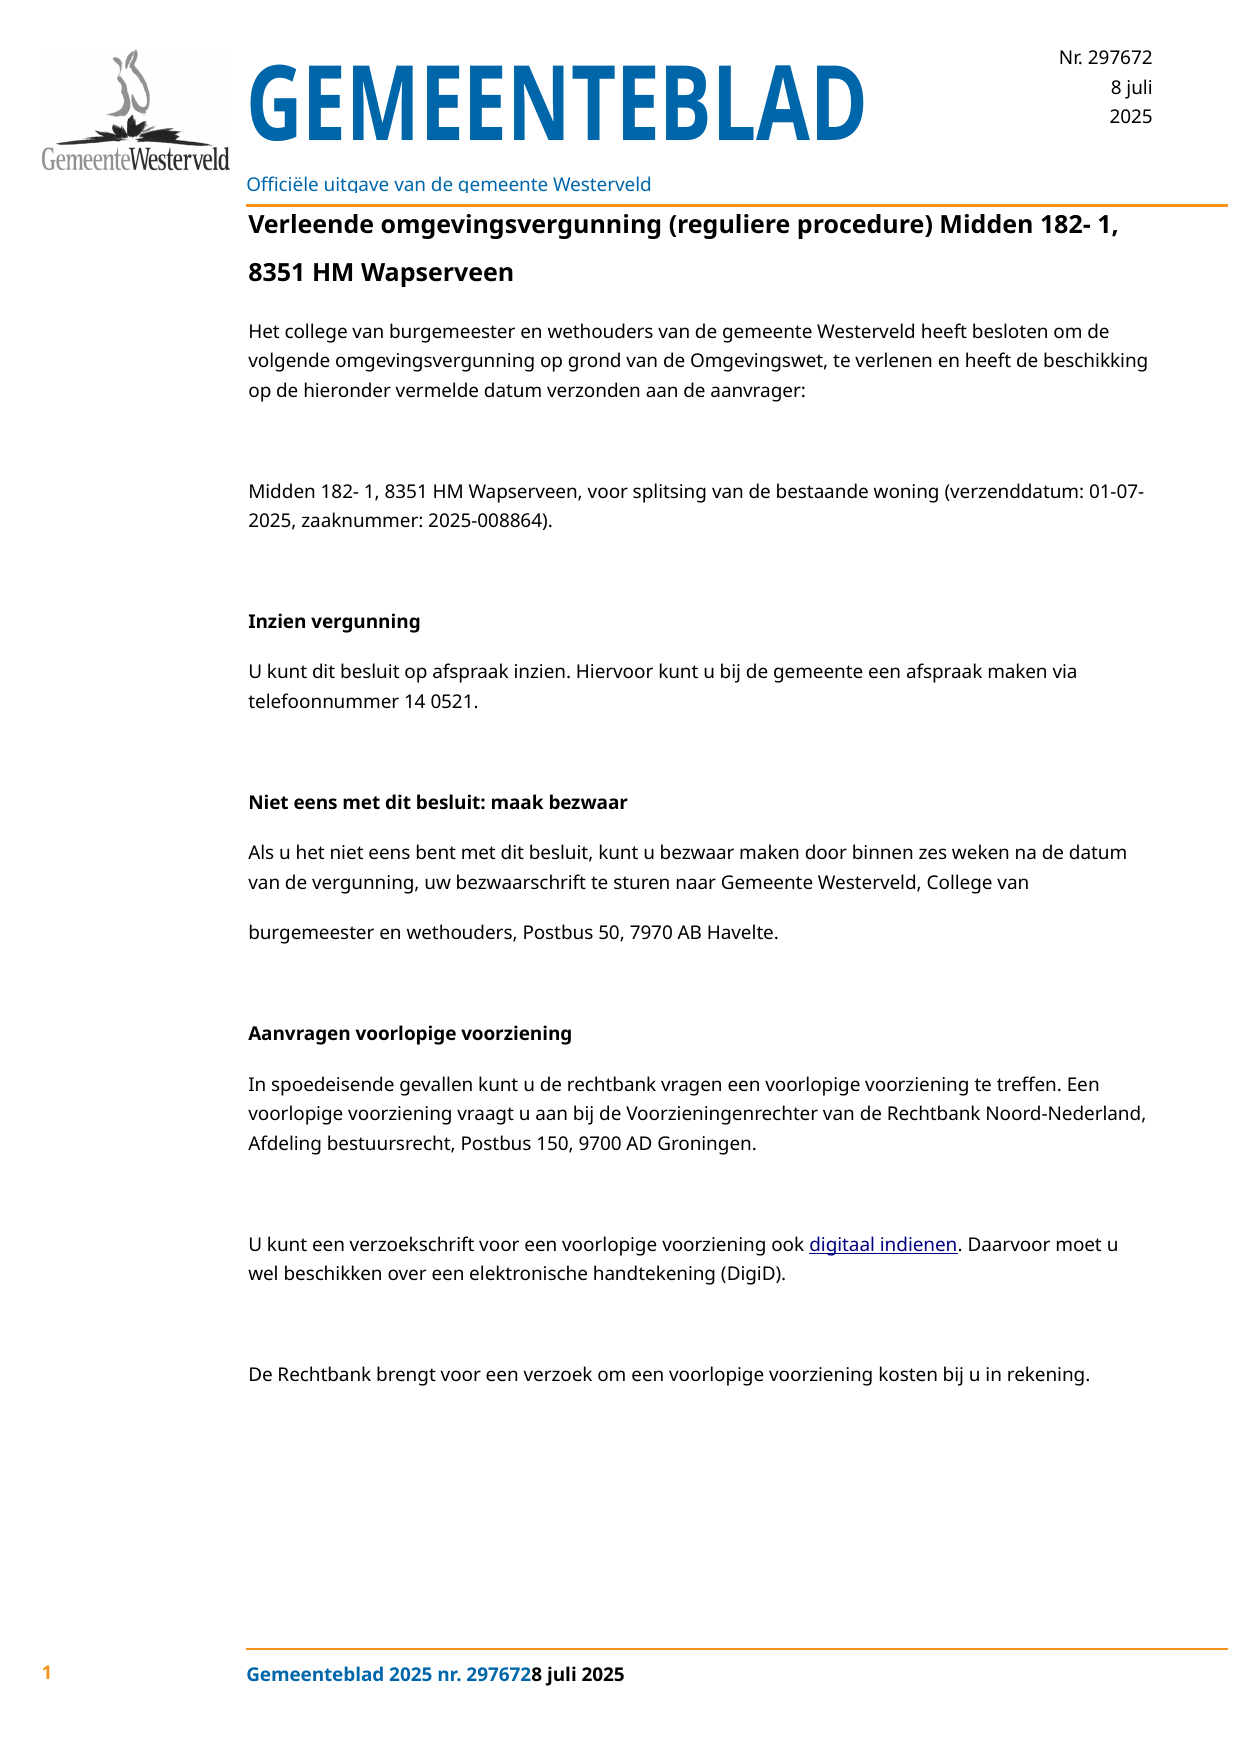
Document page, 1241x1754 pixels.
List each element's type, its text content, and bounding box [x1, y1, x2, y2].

text Niet eens met dit besluit: maak bezwaar [248, 789, 1152, 815]
text Midden 182- 1, 8351 HM Wapserveen, voor splitsing van de bestaande woning (verzenddatum: 01-07-2025, zaaknummer: 2025-008864). [248, 478, 1152, 533]
text De Rechtbank brengt voor een verzoek om een voorlopige voorziening kosten bij u in rekening. [248, 1361, 1152, 1387]
text Verleende omgevingsvergunning (reguliere procedure) Midden 182- 1, 8351 HM Wapserveen [248, 207, 1152, 288]
text Inzien vergunning [248, 608, 1152, 634]
text Aanvragen voorlopige voorziening [248, 1020, 1152, 1046]
text burgemeester en wethouders, Postbus 50, 7970 AB Havelte. [248, 919, 1152, 945]
text In spoedeisende gevallen kunt u de rechtbank vragen een voorlopige voorziening te treffen. Een voorlopige voorziening vraagt u aan bij de Voorzieningenrechter van de Rechtbank Noord-Nederland, Afdeling bestuursrecht, Postbus 150, 9700 AD Groningen. [248, 1071, 1152, 1156]
text U kunt dit besluit op afspraak inzien. Hiervoor kunt u bij de gemeente een afspraak maken via telefoonnummer 14 0521. [248, 659, 1152, 714]
text Als u het niet eens bent met dit besluit, kunt u bezwaar maken door binnen zes weken na de datum van de vergunning, uw bezwaarschrift te sturen naar Gemeente Westerveld, College van [248, 839, 1152, 895]
text U kunt een verzoekschrift voor een voorlopige voorziening ook digitaal indienen. Daarvoor moet u wel beschikken over een elektronische handtekening (DigiD). [248, 1231, 1152, 1286]
picture [41, 47, 231, 172]
text Het college van burgemeester en wethouders van de gemeente Westerveld heeft besloten om de volgende omgevingsvergunning op grond van de Omgevingswet, te verlenen en heeft de beschikking op de hieronder vermelde datum verzonden aan de aanvrager: [248, 318, 1152, 403]
